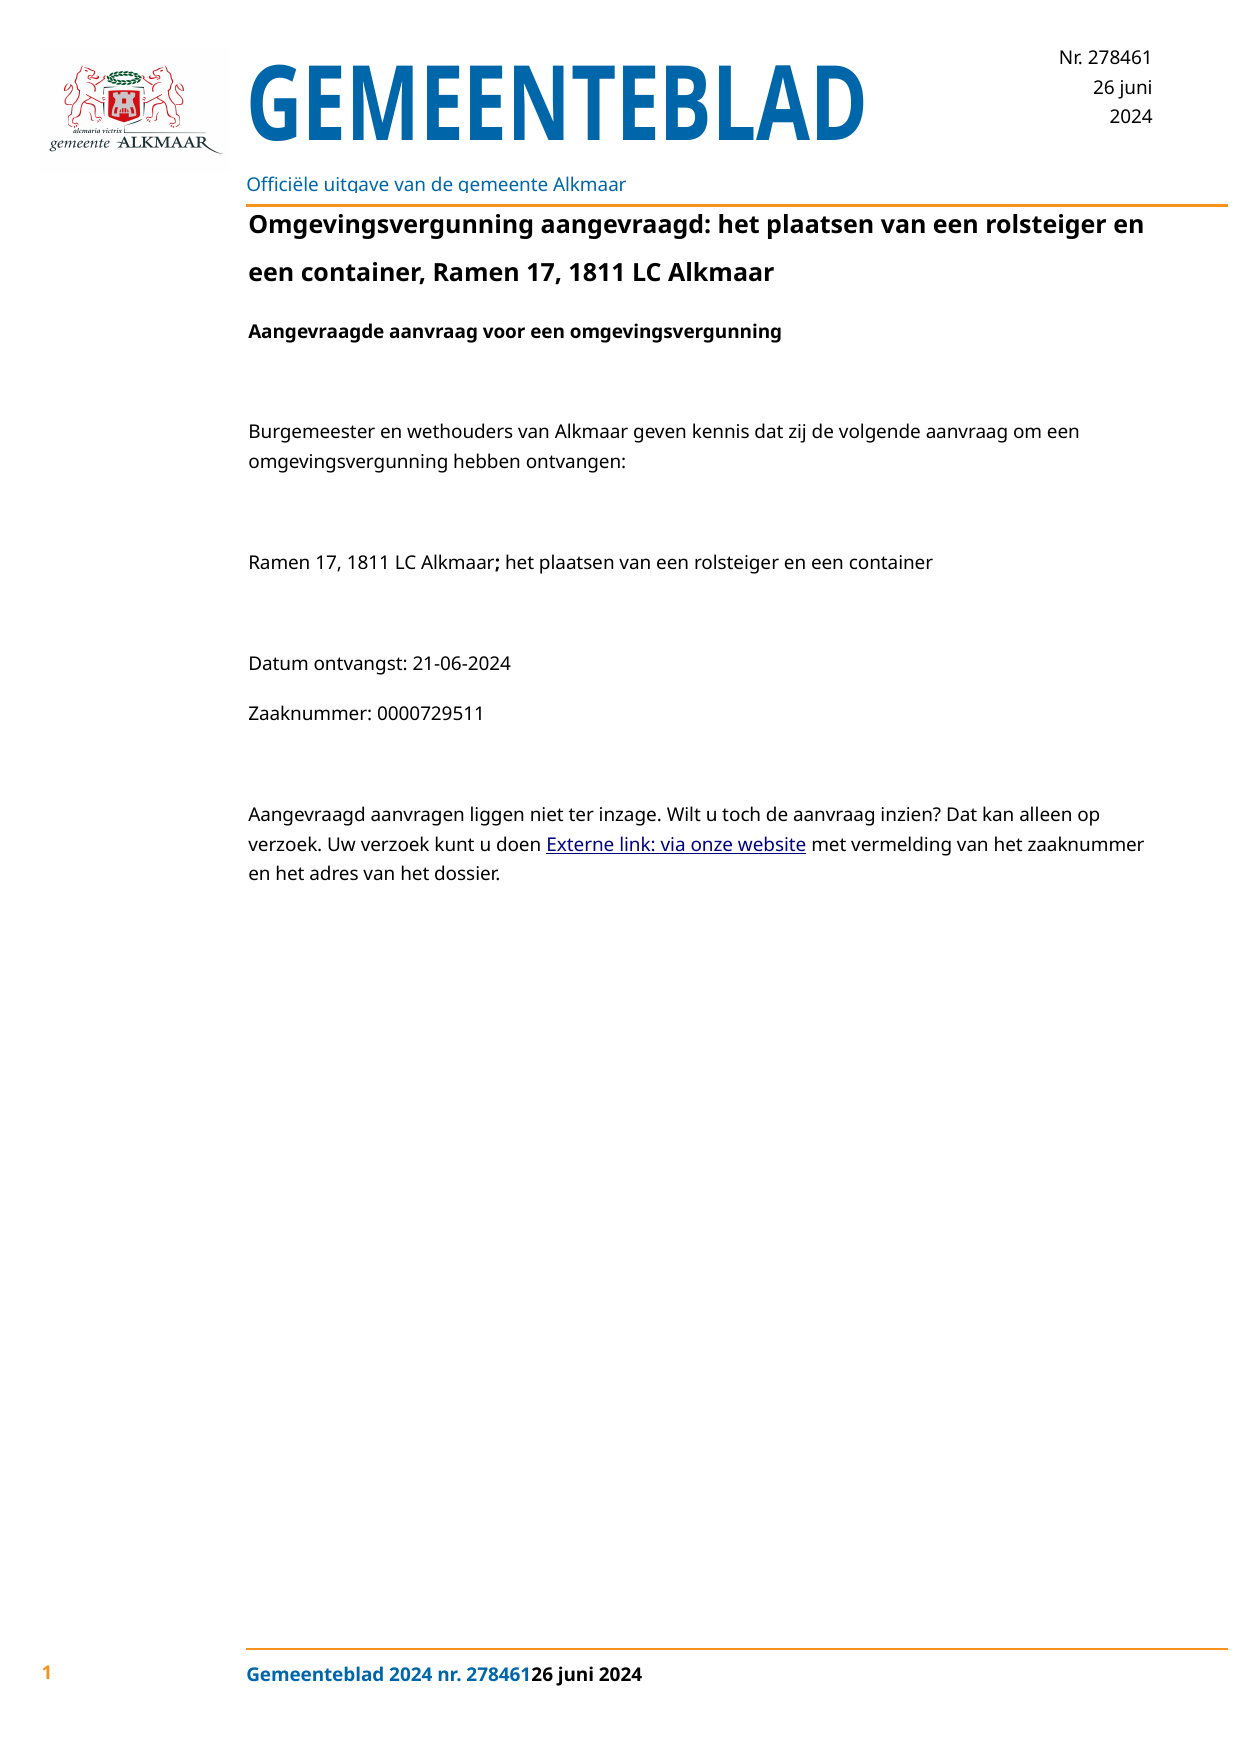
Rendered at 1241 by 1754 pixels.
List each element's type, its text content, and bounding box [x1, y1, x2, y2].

text Burgemeester en wethouders van Alkmaar geven kennis dat zij de volgende aanvraag om een omgevingsvergunning hebben ontvangen: [248, 419, 1152, 474]
text Omgevingsvergunning aangevraagd: het plaatsen van een rolsteiger en een container, Ramen 17, 1811 LC Alkmaar [248, 207, 1152, 288]
text Zaaknummer: 0000729511 [248, 700, 1152, 726]
text Ramen 17, 1811 LC Alkmaar; het plaatsen van een rolsteiger en een container [248, 549, 1152, 575]
text Aangevraagde aanvraag voor een omgevingsvergunning [248, 318, 1152, 344]
text Aangevraagd aanvragen liggen niet ter inzage. Wilt u toch de aanvraag inzien? Dat kan alleen op verzoek. Uw verzoek kunt u doen Externe link: via onze website met vermelding van het zaaknummer en het adres van het dossier. [248, 801, 1152, 886]
text Datum ontvangst: 21-06-2024 [248, 650, 1152, 676]
picture [41, 47, 231, 172]
